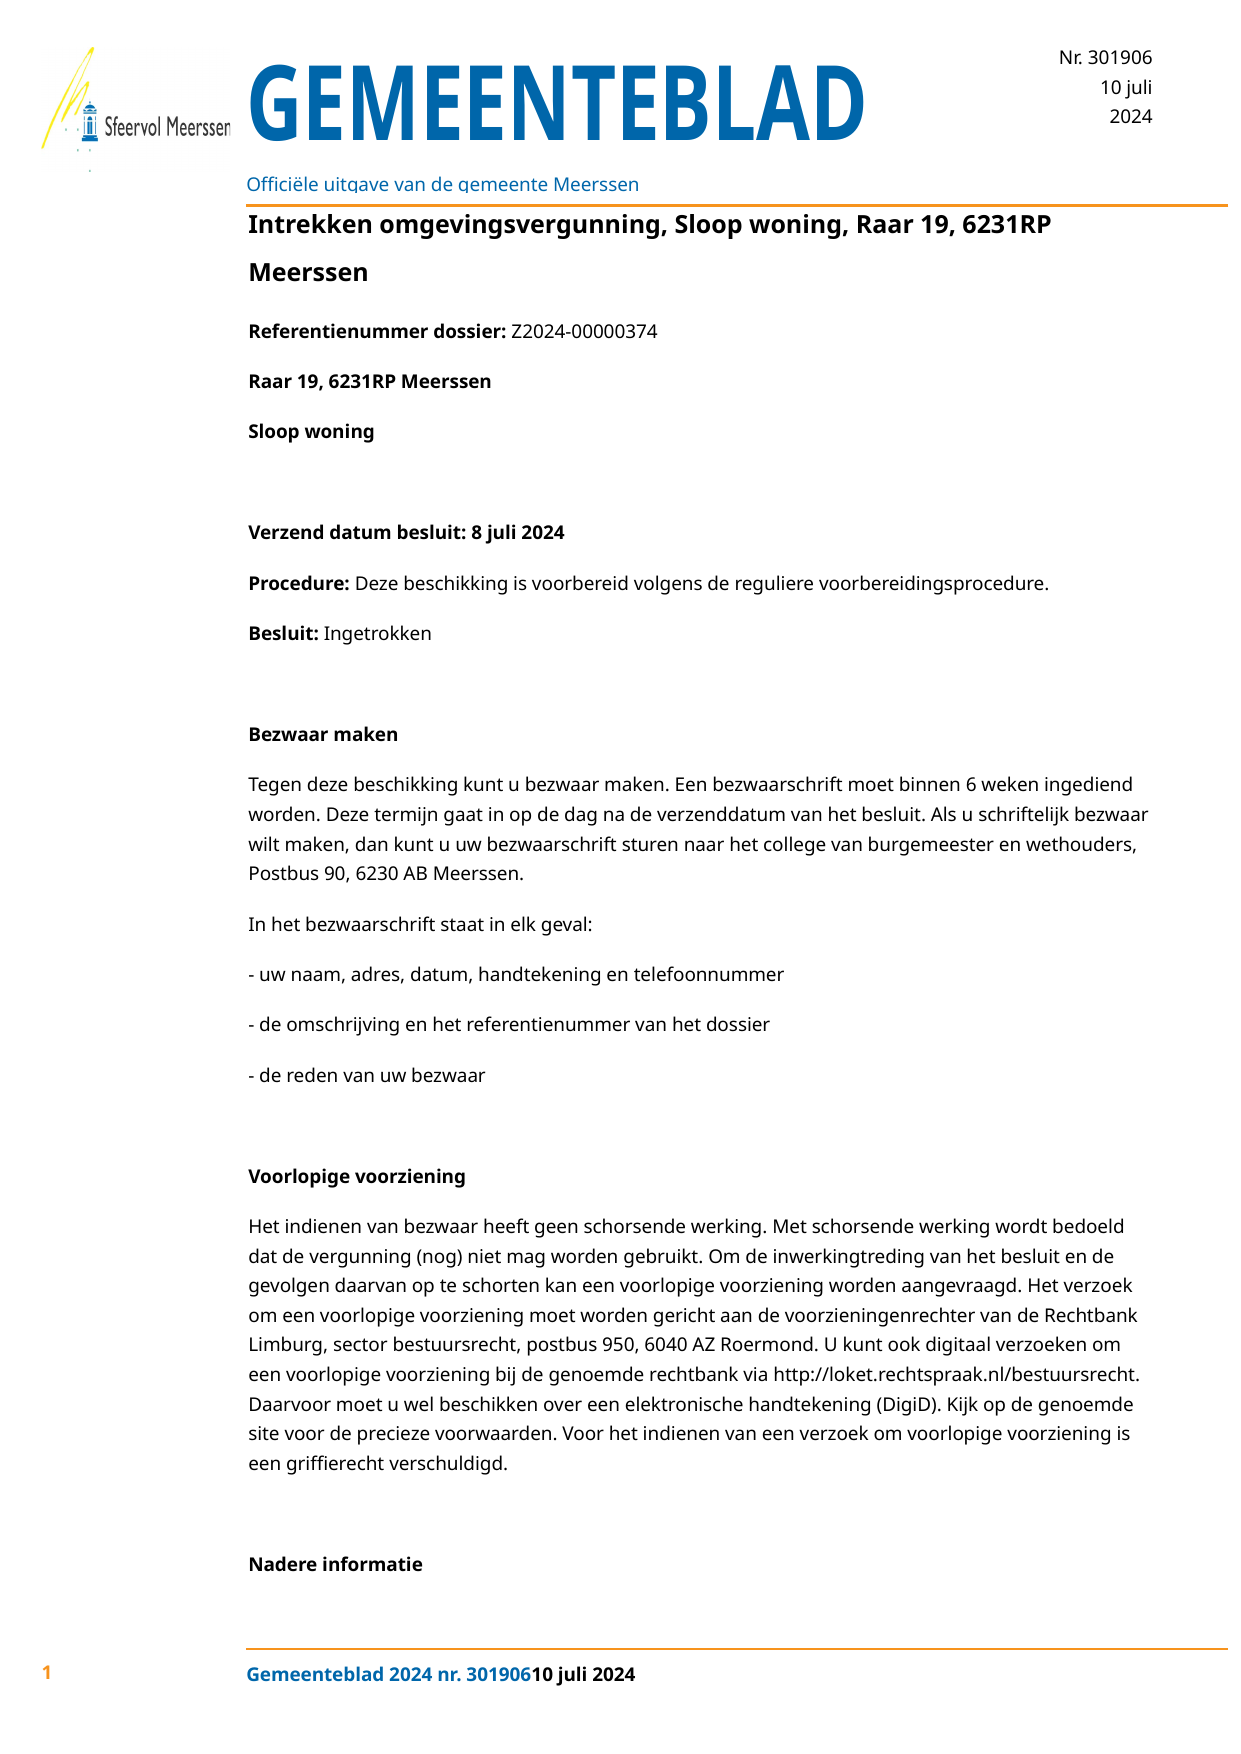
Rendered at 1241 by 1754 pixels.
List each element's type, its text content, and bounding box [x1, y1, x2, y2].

picture [41, 47, 231, 172]
text Procedure: Deze beschikking is voorbereid volgens de reguliere voorbereidingsprocedure. [248, 570, 1152, 596]
text Voorlopige voorziening [248, 1163, 1152, 1189]
text Intrekken omgevingsvergunning, Sloop woning, Raar 19, 6231RP Meerssen [248, 207, 1152, 288]
text - uw naam, adres, datum, handtekening en telefoonnummer [248, 961, 1152, 987]
text Nadere informatie [248, 1551, 1152, 1577]
text In het bezwaarschrift staat in elk geval: [248, 911, 1152, 937]
text Verzend datum besluit: 8 juli 2024 [248, 519, 1152, 545]
text Tegen deze beschikking kunt u bezwaar maken. Een bezwaarschrift moet binnen 6 weken ingediend worden. Deze termijn gaat in op de dag na de verzenddatum van het besluit. Als u schriftelijk bezwaar wilt maken, dan kunt u uw bezwaarschrift sturen naar het college van burgemeester en wethouders, Postbus 90, 6230 AB Meerssen. [248, 772, 1152, 886]
text - de omschrijving en het referentienummer van het dossier [248, 1012, 1152, 1037]
text Referentienummer dossier: Z2024-00000374 [248, 318, 1152, 344]
text Het indienen van bezwaar heeft geen schorsende werking. Met schorsende werking wordt bedoeld dat de vergunning (nog) niet mag worden gebruikt. Om de inwerkingtreding van het besluit en de gevolgen daarvan op te schorten kan een voorlopige voorziening worden aangevraagd. Het verzoek om een voorlopige voorziening moet worden gericht aan de voorzieningenrechter van de Rechtbank Limburg, sector bestuursrecht, postbus 950, 6040 AZ Roermond. U kunt ook digitaal verzoeken om een voorlopige voorziening bij de genoemde rechtbank via http://loket.rechtspraak.nl/bestuursrecht. Daarvoor moet u wel beschikken over een elektronische handtekening (DigiD). Kijk op de genoemde site voor de precieze voorwaarden. Voor het indienen van een verzoek om voorlopige voorziening is een griffierecht verschuldigd. [248, 1213, 1152, 1476]
text Raar 19, 6231RP Meerssen [248, 368, 1152, 394]
text - de reden van uw bezwaar [248, 1062, 1152, 1088]
text Bezwaar maken [248, 721, 1152, 747]
text Besluit: Ingetrokken [248, 620, 1152, 646]
text Sloop woning [248, 419, 1152, 444]
